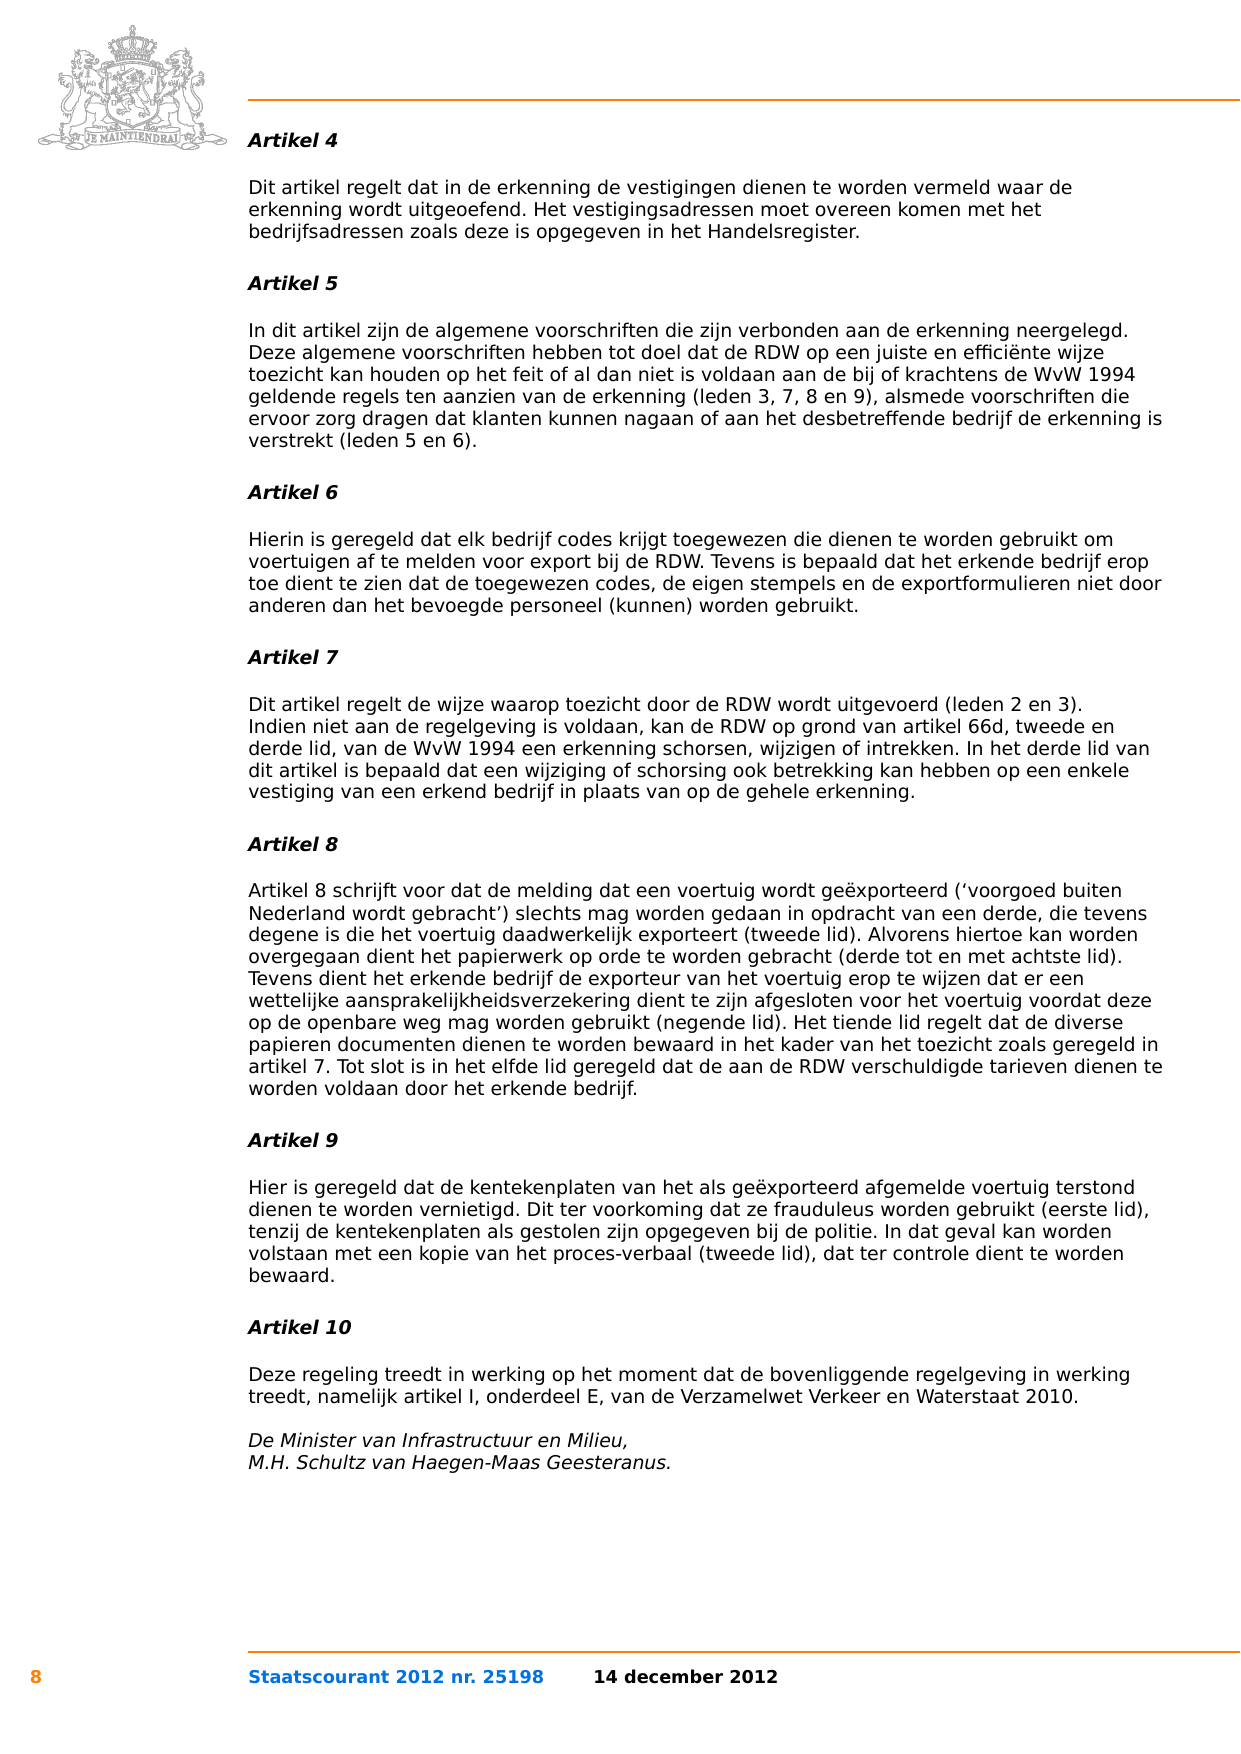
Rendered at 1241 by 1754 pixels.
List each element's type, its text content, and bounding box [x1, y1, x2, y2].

picture [38, 25, 227, 150]
subtitle Artikel 4 [248, 130, 1163, 152]
text Dit artikel regelt de wijze waarop toezicht door de RDW wordt uitgevoerd (leden 2 en 3). [248, 693, 1163, 716]
text Hier is geregeld dat de kentekenplaten van het als geëxporteerd afgemelde voertuig terstond dienen te worden vernietigd. Dit ter voorkoming dat ze frauduleus worden gebruikt (eerste lid), tenzij de kentekenplaten als gestolen zijn opgegeven bij de politie. In dat geval kan worden volstaan met een kopie van het proces-verbaal (tweede lid), dat ter controle dient te worden bewaard. [248, 1177, 1163, 1287]
subtitle Artikel 8 [248, 833, 1163, 855]
subtitle Artikel 6 [248, 482, 1163, 504]
text Artikel 8 schrijft voor dat de melding dat een voertuig wordt geëxporteerd (‘voorgoed buiten Nederland wordt gebracht’) slechts mag worden gedaan in opdracht van een derde, die tevens degene is die het voertuig daadwerkelijk exporteert (tweede lid). Alvorens hiertoe kan worden overgegaan dient het papierwerk op orde te worden gebracht (derde tot en met achtste lid). Tevens dient het erkende bedrijf de exporteur van het voertuig erop te wijzen dat er een wettelijke aansprakelijkheidsverzekering dient te zijn afgesloten voor het voertuig voordat deze op de openbare weg mag worden gebruikt (negende lid). Het tiende lid regelt dat de diverse papieren documenten dienen te worden bewaard in het kader van het toezicht zoals geregeld in artikel 7. Tot slot is in het elfde lid geregeld dat de aan de RDW verschuldigde tarieven dienen te worden voldaan door het erkende bedrijf. [248, 880, 1163, 1100]
text Deze regeling treedt in werking op het moment dat de bovenliggende regelgeving in werking treedt, namelijk artikel I, onderdeel E, van de Verzamelwet Verkeer en Waterstaat 2010. [248, 1364, 1163, 1408]
subtitle Artikel 5 [248, 273, 1163, 295]
text Indien niet aan de regelgeving is voldaan, kan de RDW op grond van artikel 66d, tweede en derde lid, van de WvW 1994 een erkenning schorsen, wijzigen of intrekken. In het derde lid van dit artikel is bepaald dat een wijziging of schorsing ook betrekking kan hebben op een enkele vestiging van een erkend bedrijf in plaats van op de gehele erkenning. [248, 716, 1163, 803]
text In dit artikel zijn de algemene voorschriften die zijn verbonden aan de erkenning neergelegd. Deze algemene voorschriften hebben tot doel dat de RDW op een juiste en efficiënte wijze toezicht kan houden op het feit of al dan niet is voldaan aan de bij of krachtens de WvW 1994 geldende regels ten aanzien van de erkenning (leden 3, 7, 8 en 9), alsmede voorschriften die ervoor zorg dragen dat klanten kunnen nagaan of aan het desbetreffende bedrijf de erkenning is verstrekt (leden 5 en 6). [248, 320, 1163, 452]
text Hierin is geregeld dat elk bedrijf codes krijgt toegewezen die dienen te worden gebruikt om voertuigen af te melden voor export bij de RDW. Tevens is bepaald dat het erkende bedrijf erop toe dient te zien dat de toegewezen codes, de eigen stempels en de exportformulieren niet door anderen dan het bevoegde personeel (kunnen) worden gebruikt. [248, 529, 1163, 617]
subtitle Artikel 7 [248, 647, 1163, 668]
text Dit artikel regelt dat in de erkenning de vestigingen dienen te worden vermeld waar de erkenning wordt uitgeoefend. Het vestigingsadressen moet overeen komen met het bedrijfsadressen zoals deze is opgegeven in het Handelsregister. [248, 177, 1163, 243]
subtitle Artikel 9 [248, 1130, 1163, 1152]
subtitle Artikel 10 [248, 1317, 1163, 1339]
text De Minister van Infrastructuur en Milieu, M.H. Schultz van Haegen-Maas Geesteranus. [248, 1430, 1163, 1474]
